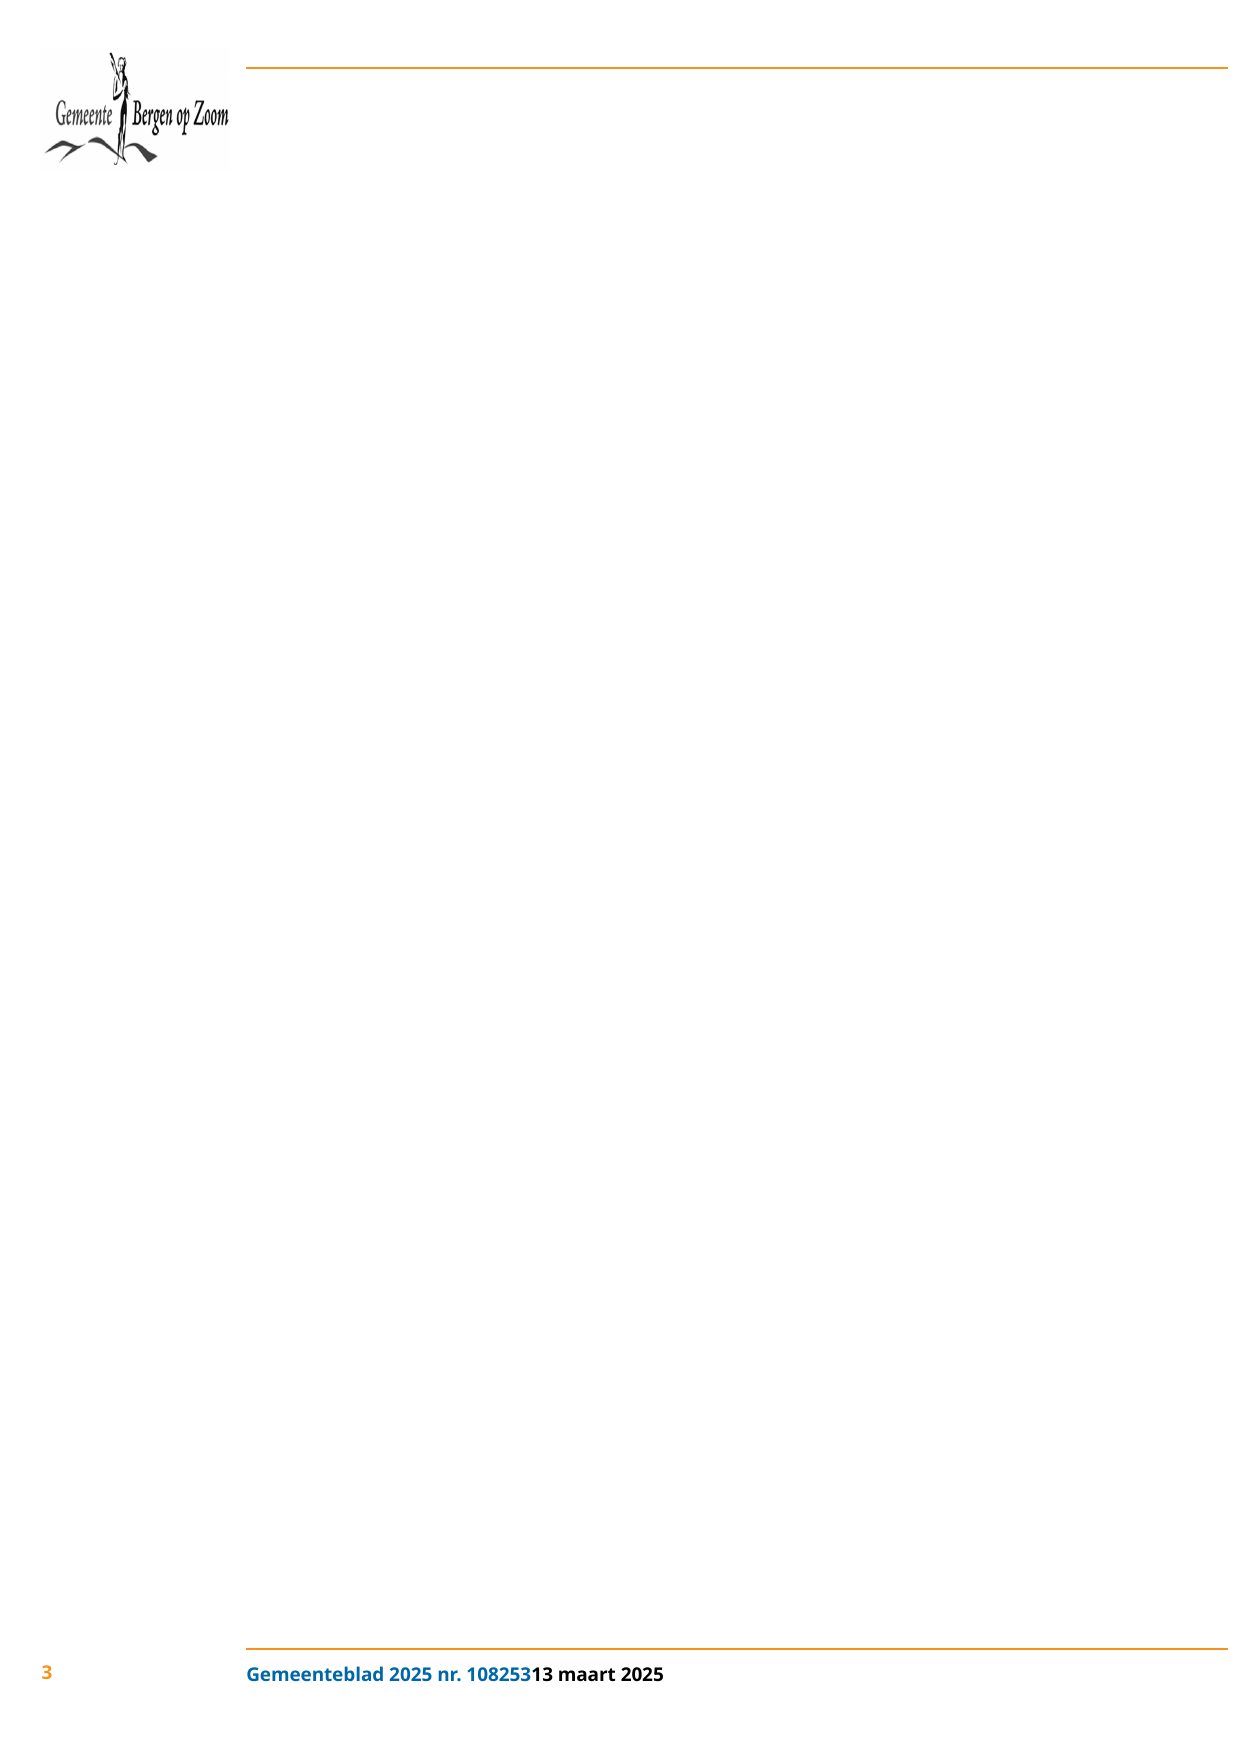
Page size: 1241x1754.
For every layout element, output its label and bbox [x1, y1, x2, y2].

picture [41, 47, 231, 172]
